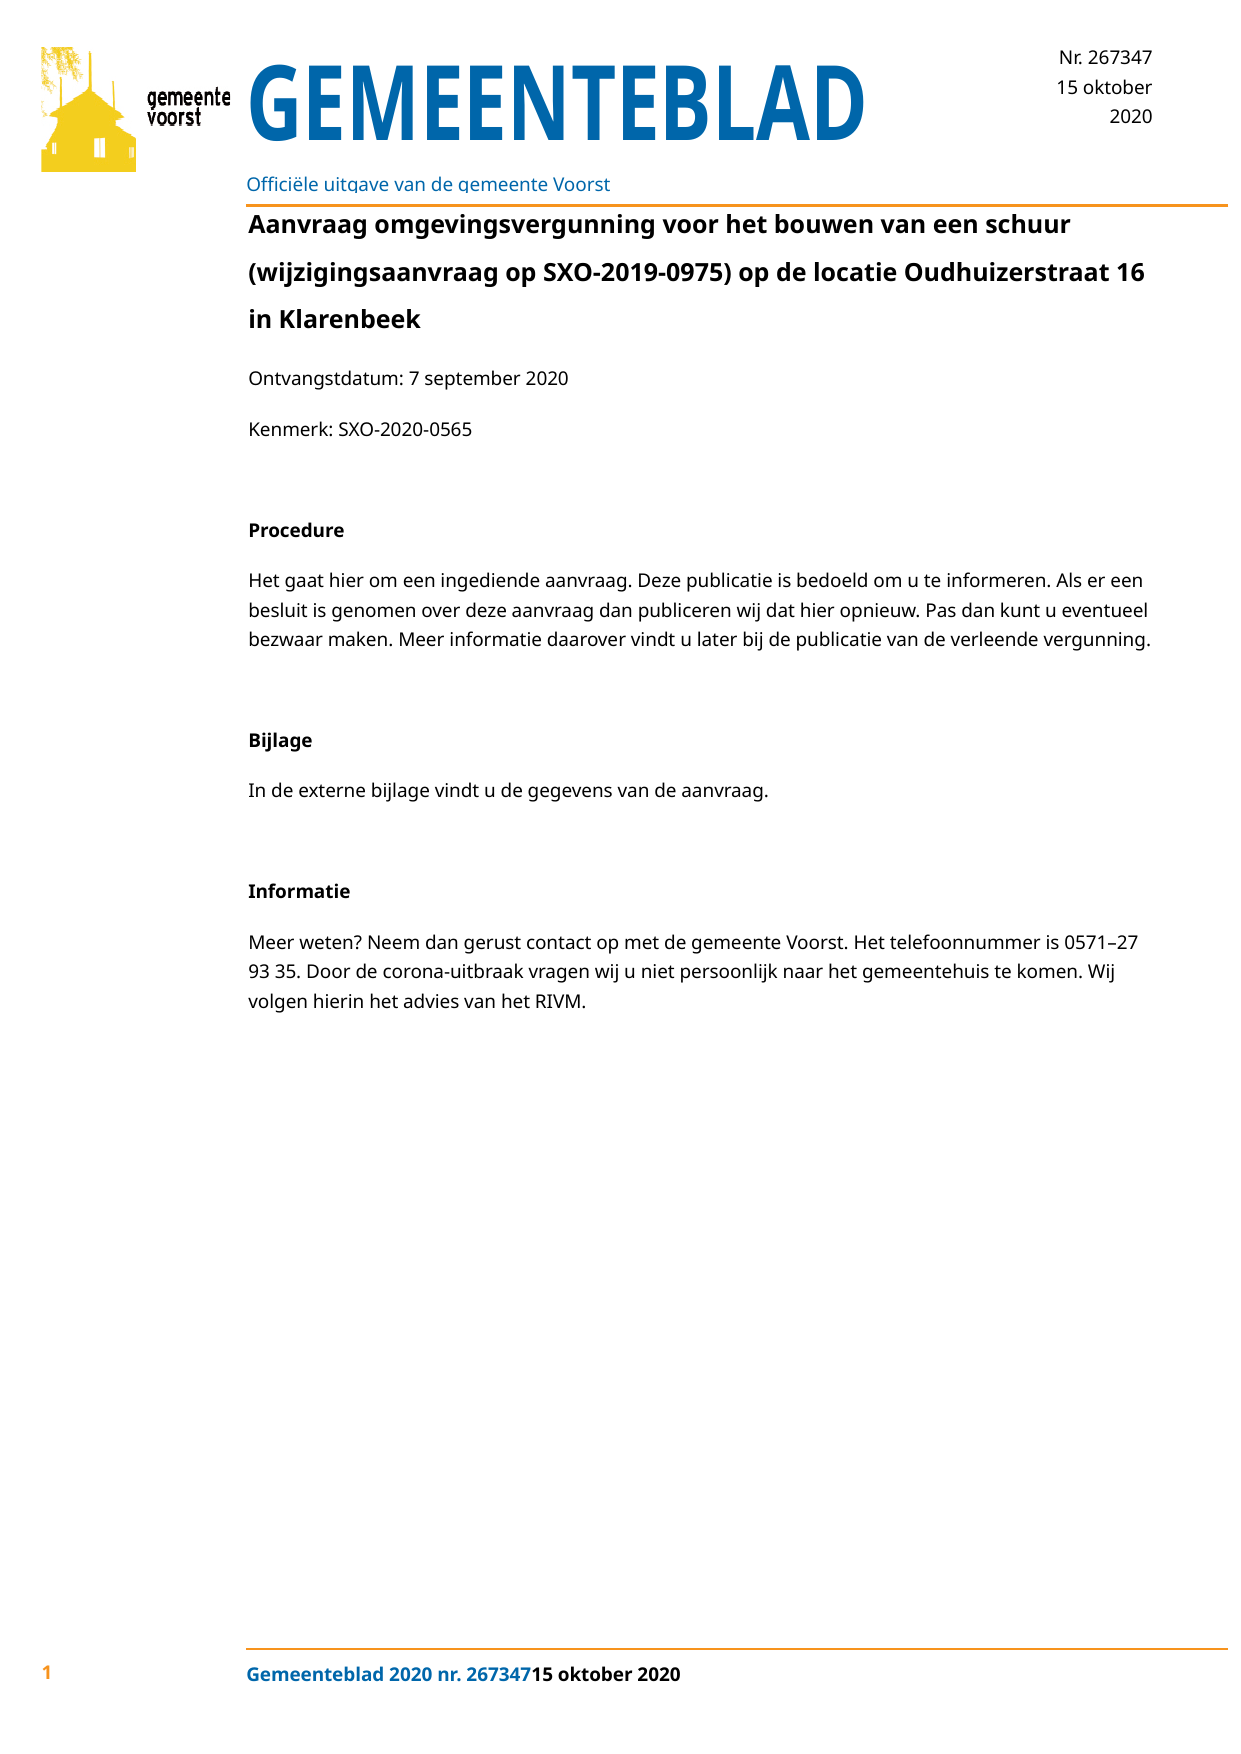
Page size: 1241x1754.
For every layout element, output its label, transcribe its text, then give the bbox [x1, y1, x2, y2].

text Kenmerk: SXO-2020-0565 [248, 416, 1152, 442]
text In de externe bijlage vindt u de gegevens van de aanvraag. [248, 778, 1152, 803]
text Bijlage [248, 727, 1152, 753]
text Aanvraag omgevingsvergunning voor het bouwen van een schuur (wijzigingsaanvraag op SXO-2019-0975) op de locatie Oudhuizerstraat 16 in Klarenbeek [248, 207, 1152, 336]
text Informatie [248, 878, 1152, 904]
picture [41, 47, 231, 172]
text Het gaat hier om een ingediende aanvraag. Deze publicatie is bedoeld om u te informeren. Als er een besluit is genomen over deze aanvraag dan publiceren wij dat hier opnieuw. Pas dan kunt u eventueel bezwaar maken. Meer informatie daarover vindt u later bij de publicatie van de verleende vergunning. [248, 567, 1152, 652]
text Meer weten? Neem dan gerust contact op met de gemeente Voorst. Het telefoonnummer is 0571–27 93 35. Door de corona-uitbraak vragen wij u niet persoonlijk naar het gemeentehuis te komen. Wij volgen hierin het advies van het RIVM. [248, 929, 1152, 1014]
text Ontvangstdatum: 7 september 2020 [248, 366, 1152, 391]
text Procedure [248, 517, 1152, 542]
